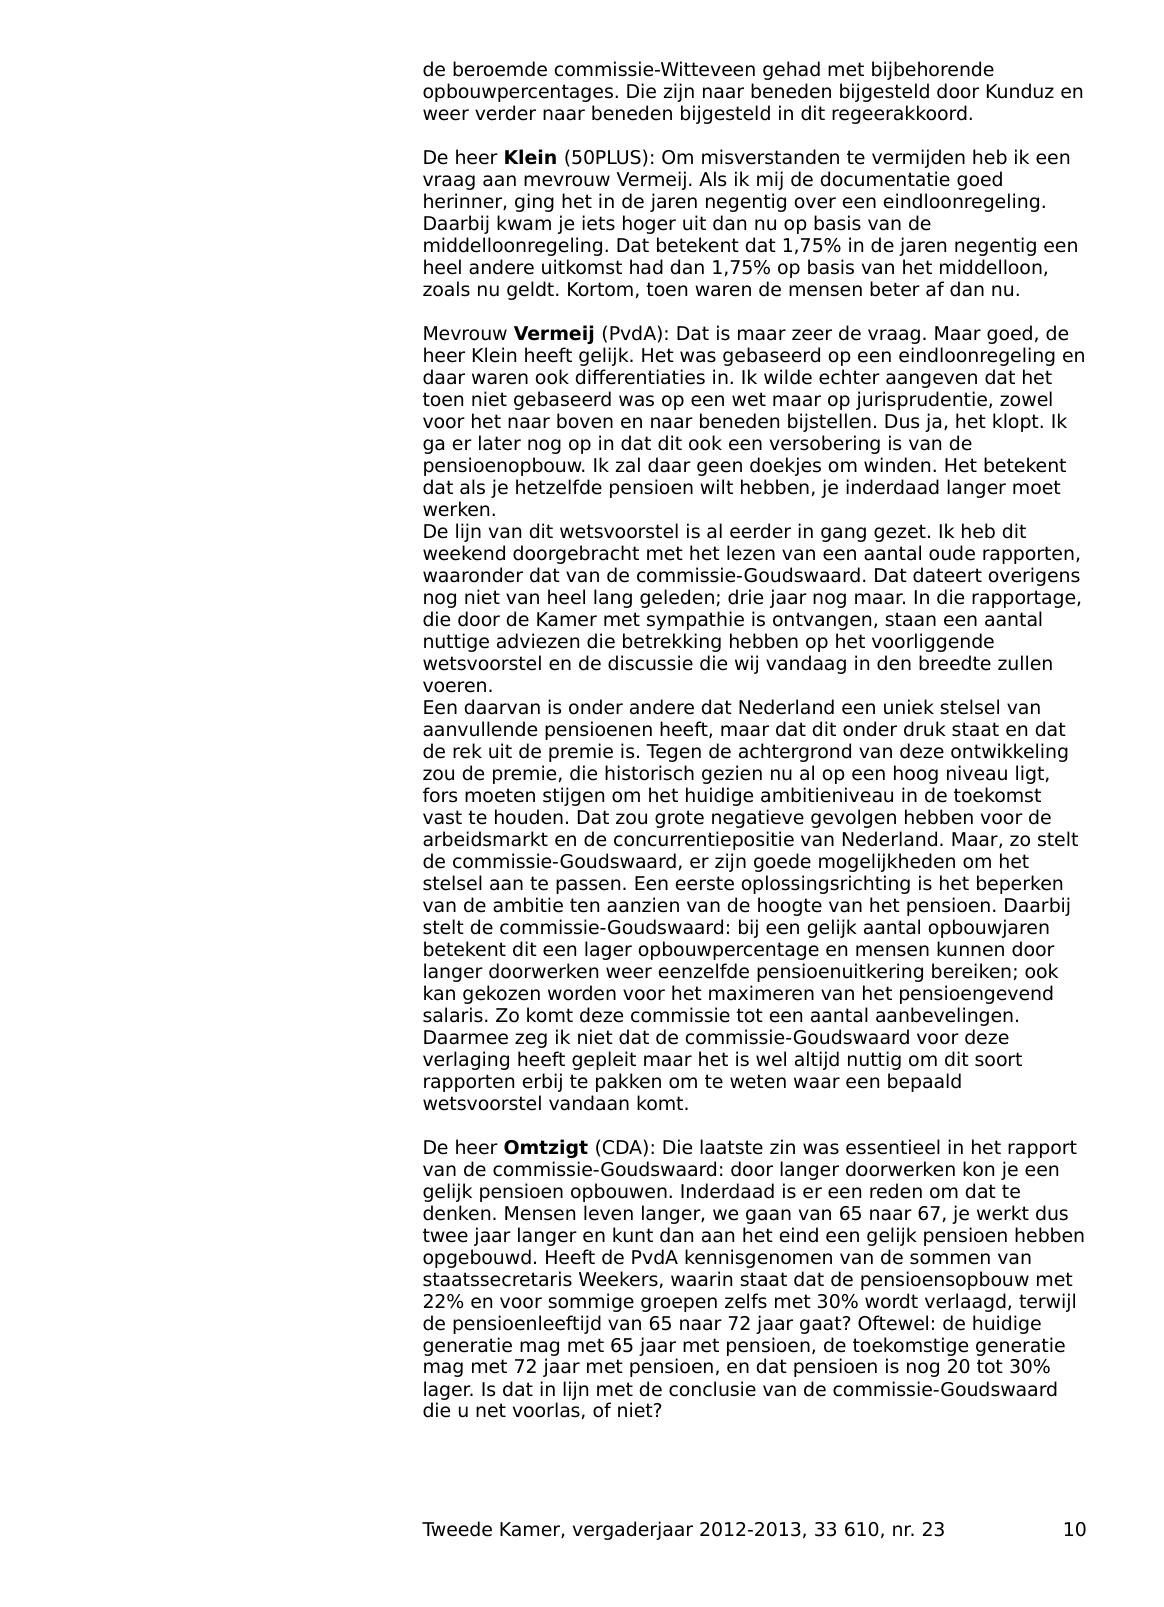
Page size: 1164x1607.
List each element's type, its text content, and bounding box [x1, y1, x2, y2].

text De heer Klein (50PLUS): Om misverstanden te vermijden heb ik een vraag aan mevrouw Vermeij. Als ik mij de documentatie goed herinner, ging het in de jaren negentig over een eindloonregeling. Daarbij kwam je iets hoger uit dan nu op basis van de middelloonregeling. Dat betekent dat 1,75% in de jaren negentig een heel andere uitkomst had dan 1,75% op basis van het middelloon, zoals nu geldt. Kortom, toen waren de mensen beter af dan nu. [422, 147, 1087, 301]
text de beroemde commissie-Witteveen gehad met bijbehorende opbouwpercentages. Die zijn naar beneden bijgesteld door Kunduz en weer verder naar beneden bijgesteld in dit regeerakkoord. [422, 59, 1087, 125]
text De heer Omtzigt (CDA): Die laatste zin was essentieel in het rapport van de commissie-Goudswaard: door langer doorwerken kon je een gelijk pensioen opbouwen. Inderdaad is er een reden om dat te denken. Mensen leven langer, we gaan van 65 naar 67, je werkt dus twee jaar langer en kunt dan aan het eind een gelijk pensioen hebben opgebouwd. Heeft de PvdA kennisgenomen van de sommen van staatssecretaris Weekers, waarin staat dat de pensioensopbouw met 22% en voor sommige groepen zelfs met 30% wordt verlaagd, terwijl de pensioenleeftijd van 65 naar 72 jaar gaat? Oftewel: de huidige generatie mag met 65 jaar met pensioen, de toekomstige generatie mag met 72 jaar met pensioen, en dat pensioen is nog 20 tot 30% lager. Is dat in lijn met de conclusie van de commissie-Goudswaard die u net voorlas, of niet? [422, 1137, 1087, 1422]
text De lijn van dit wetsvoorstel is al eerder in gang gezet. Ik heb dit weekend doorgebracht met het lezen van een aantal oude rapporten, waaronder dat van de commissie-Goudswaard. Dat dateert overigens nog niet van heel lang geleden; drie jaar nog maar. In die rapportage, die door de Kamer met sympathie is ontvangen, staan een aantal nuttige adviezen die betrekking hebben op het voorliggende wetsvoorstel en de discussie die wij vandaag in den breedte zullen voeren. [422, 521, 1087, 697]
text Een daarvan is onder andere dat Nederland een uniek stelsel van aanvullende pensioenen heeft, maar dat dit onder druk staat en dat de rek uit de premie is. Tegen de achtergrond van deze ontwikkeling zou de premie, die historisch gezien nu al op een hoog niveau ligt, fors moeten stijgen om het huidige ambitieniveau in de toekomst vast te houden. Dat zou grote negatieve gevolgen hebben voor de arbeidsmarkt en de concurrentiepositie van Nederland. Maar, zo stelt de commissie-Goudswaard, er zijn goede mogelijkheden om het stelsel aan te passen. Een eerste oplossingsrichting is het beperken van de ambitie ten aanzien van de hoogte van het pensioen. Daarbij stelt de commissie-Goudswaard: bij een gelijk aantal opbouwjaren betekent dit een lager opbouwpercentage en mensen kunnen door langer doorwerken weer eenzelfde pensioenuitkering bereiken; ook kan gekozen worden voor het maximeren van het pensioengevend salaris. Zo komt deze commissie tot een aantal aanbevelingen. Daarmee zeg ik niet dat de commissie-Goudswaard voor deze verlaging heeft gepleit maar het is wel altijd nuttig om dit soort rapporten erbij te pakken om te weten waar een bepaald wetsvoorstel vandaan komt. [422, 697, 1087, 1114]
text Mevrouw Vermeij (PvdA): Dat is maar zeer de vraag. Maar goed, de heer Klein heeft gelijk. Het was gebaseerd op een eindloonregeling en daar waren ook differentiaties in. Ik wilde echter aangeven dat het toen niet gebaseerd was op een wet maar op jurisprudentie, zowel voor het naar boven en naar beneden bijstellen. Dus ja, het klopt. Ik ga er later nog op in dat dit ook een versobering is van de pensioenopbouw. Ik zal daar geen doekjes om winden. Het betekent dat als je hetzelfde pensioen wilt hebben, je inderdaad langer moet werken. [422, 323, 1087, 521]
